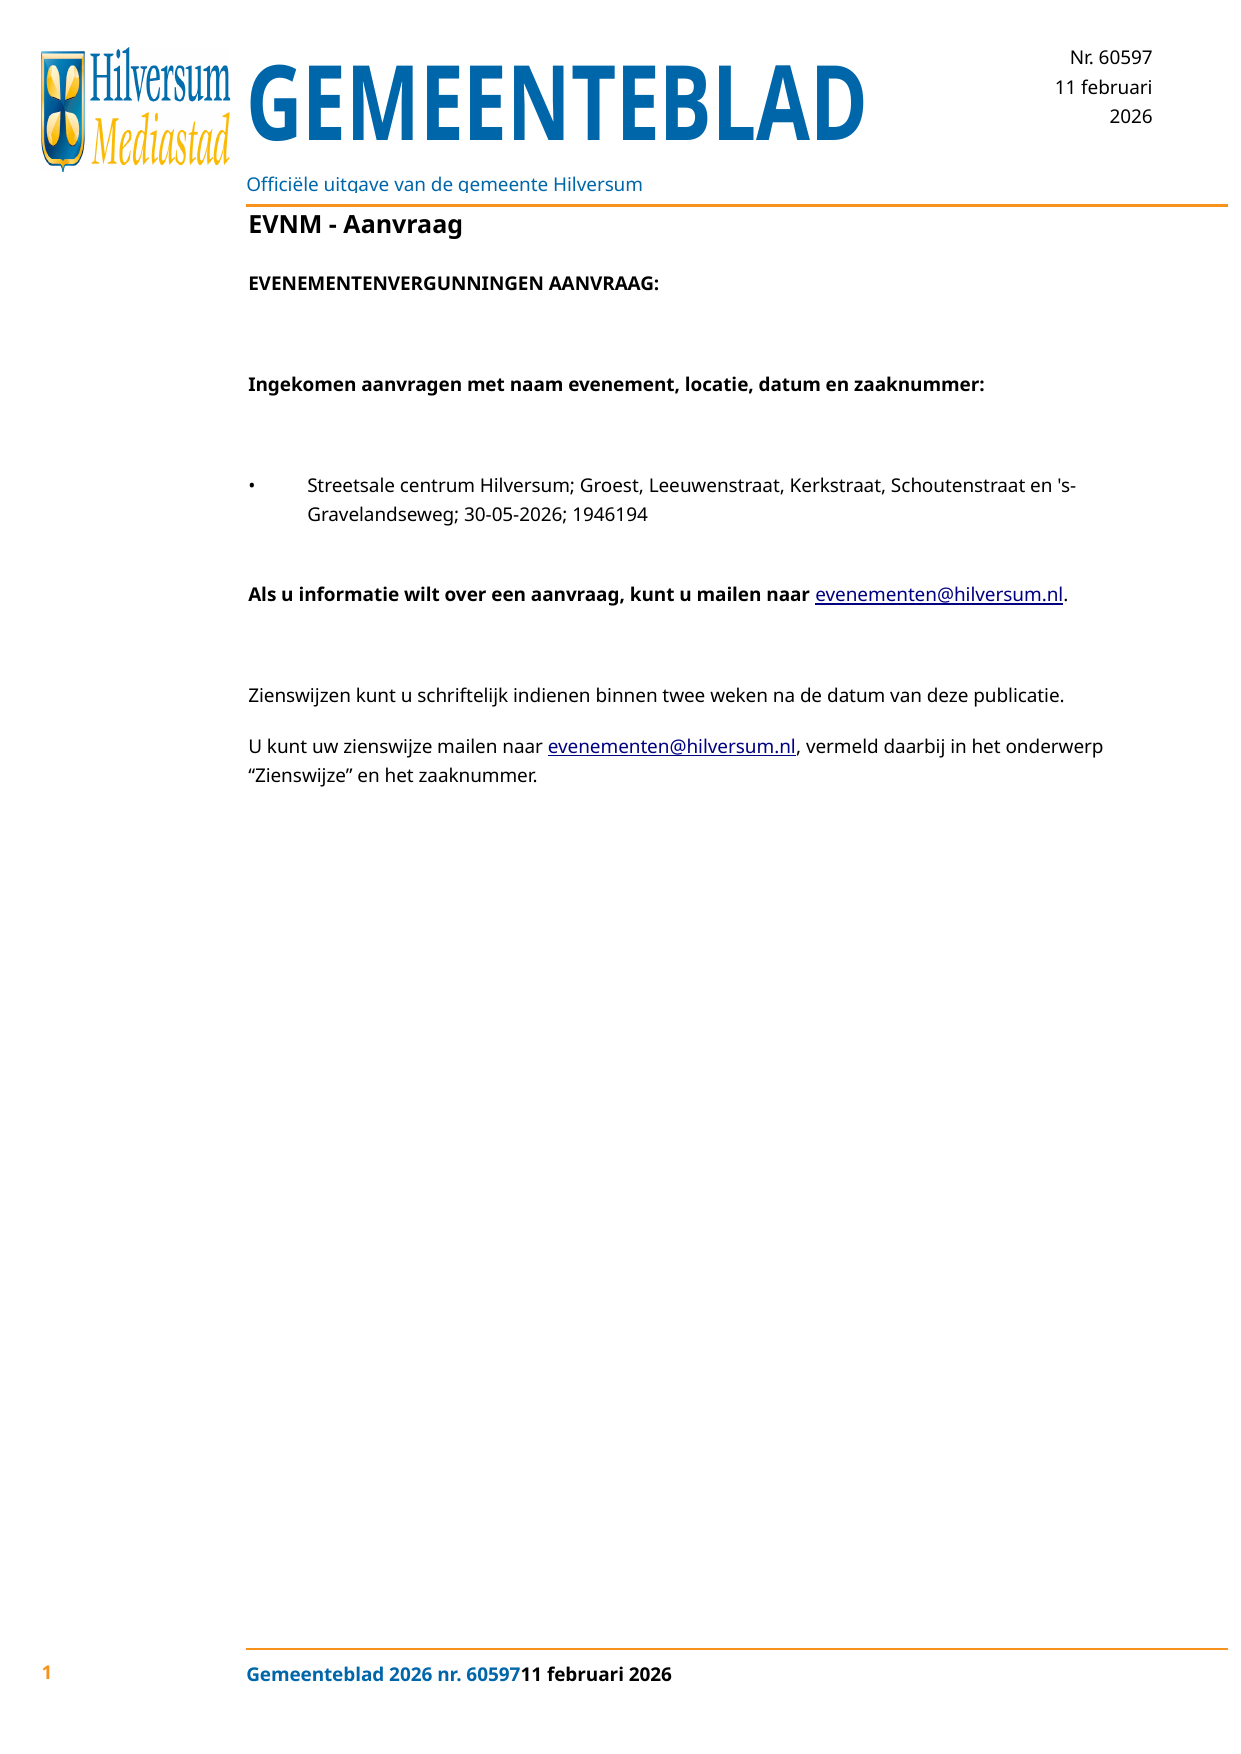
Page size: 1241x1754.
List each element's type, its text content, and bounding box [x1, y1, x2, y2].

text EVNM - Aanvraag [248, 207, 1152, 241]
text Zienswijzen kunt u schriftelijk indienen binnen twee weken na de datum van deze publicatie. [248, 682, 1152, 708]
picture [41, 47, 231, 172]
list Streetsale centrum Hilversum; Groest, Leeuwenstraat, Kerkstraat, Schoutenstraat en 's-Gravelandseweg; 30-05-2026; 1946194 [248, 472, 1152, 527]
text U kunt uw zienswijze mailen naar evenementen@hilversum.nl, vermeld daarbij in het onderwerp “Zienswijze” en het zaaknummer. [248, 733, 1152, 788]
text Als u informatie wilt over een aanvraag, kunt u mailen naar evenementen@hilversum.nl. [248, 582, 1152, 607]
text EVENEMENTENVERGUNNINGEN AANVRAAG: [248, 270, 1152, 296]
text Ingekomen aanvragen met naam evenement, locatie, datum en zaaknummer: [248, 371, 1152, 397]
